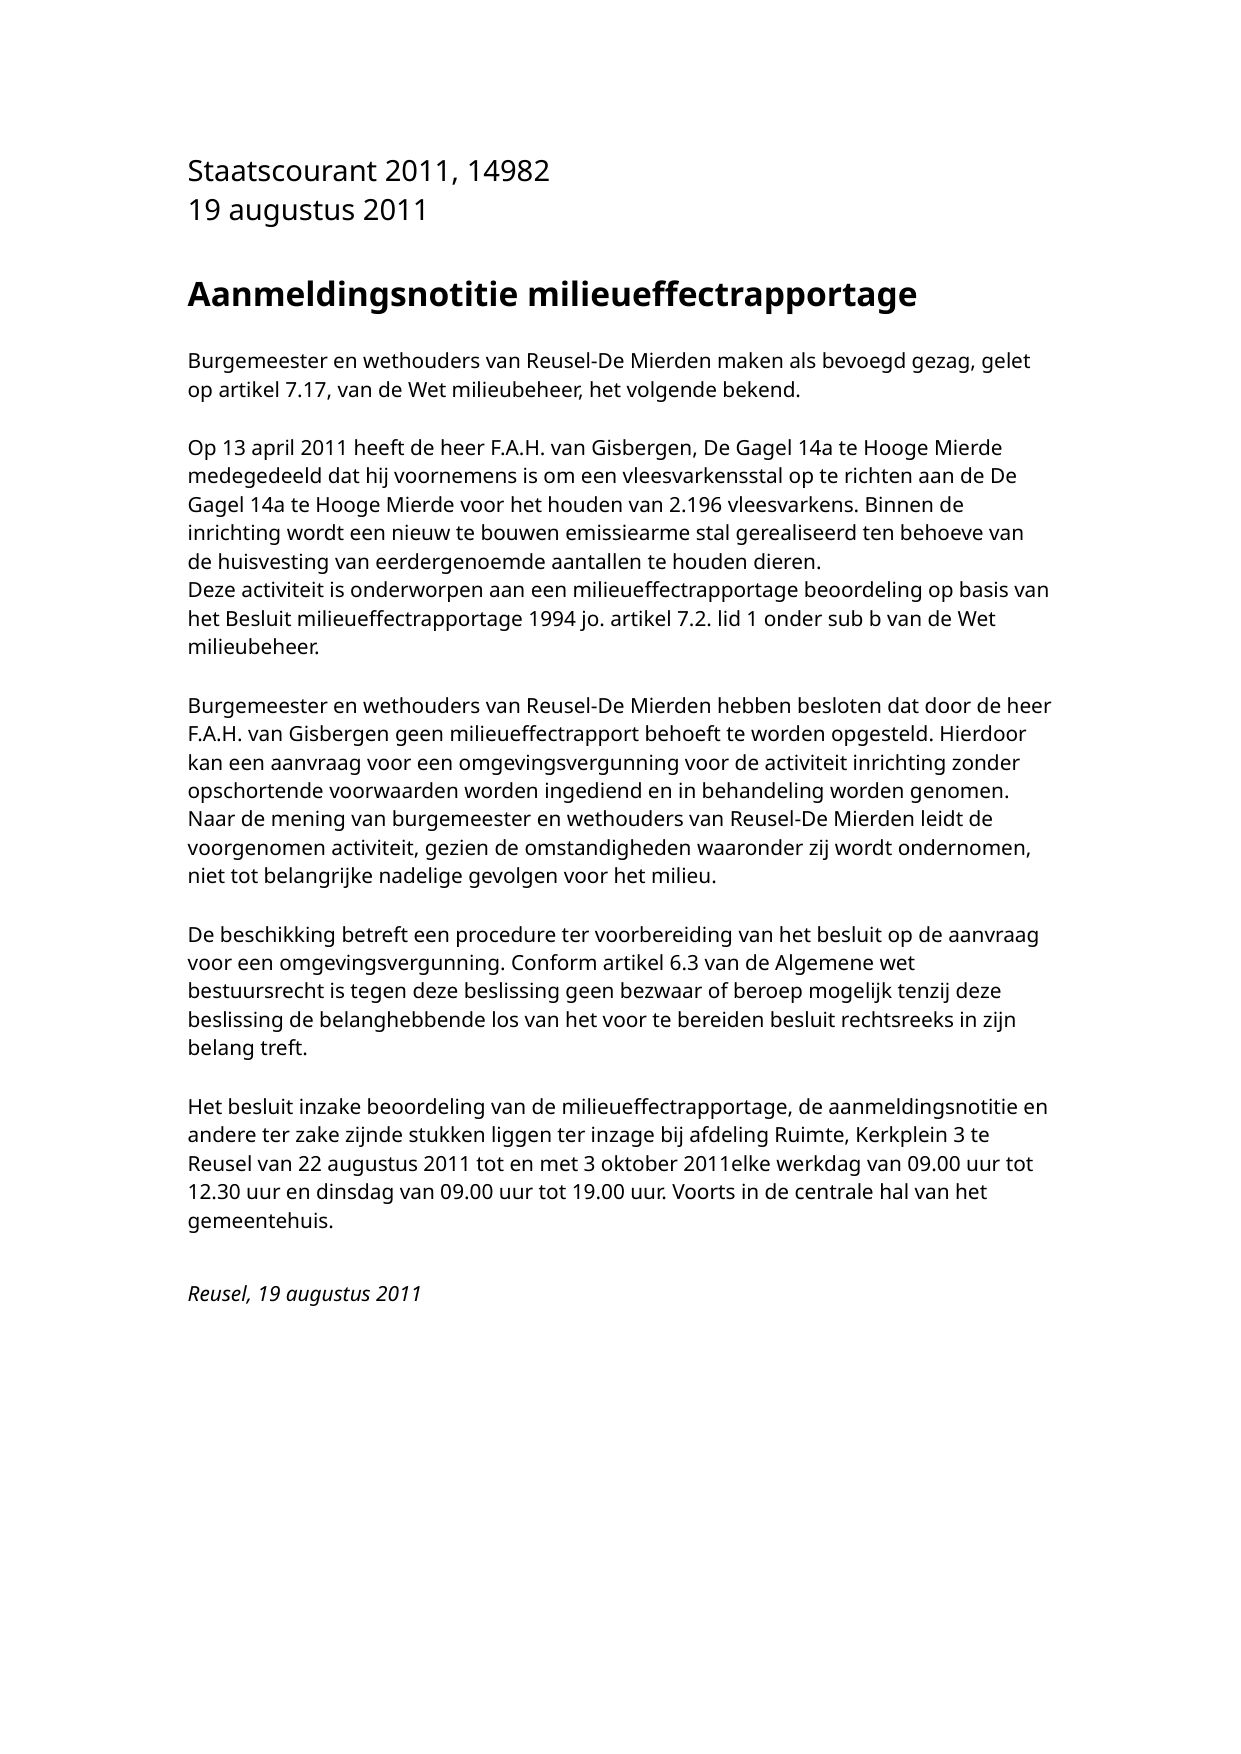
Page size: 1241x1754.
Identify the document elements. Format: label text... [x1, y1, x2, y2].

text Burgemeester en wethouders van Reusel-De Mierden hebben besloten dat door de heer F.A.H. van Gisbergen geen milieueffectrapport behoeft te worden opgesteld. Hierdoor kan een aanvraag voor een omgevingsvergunning voor de activiteit inrichting zonder opschortende voorwaarden worden ingediend en in behandeling worden genomen. Naar de mening van burgemeester en wethouders van Reusel-De Mierden leidt de voorgenomen activiteit, gezien de omstandigheden waaronder zij wordt ondernomen, niet tot belangrijke nadelige gevolgen voor het milieu. [187, 691, 1053, 890]
text Reusel, 19 augustus 2011 [187, 1279, 1053, 1308]
text Het besluit inzake beoordeling van de milieueffectrapportage, de aanmeldingsnotitie en andere ter zake zijnde stukken liggen ter inzage bij afdeling Ruimte, Kerkplein 3 te Reusel van 22 augustus 2011 tot en met 3 oktober 2011elke werkdag van 09.00 uur tot 12.30 uur en dinsdag van 09.00 uur tot 19.00 uur. Voorts in de centrale hal van het gemeentehuis. [187, 1092, 1053, 1234]
text Deze activiteit is onderworpen aan een milieueffectrapportage beoordeling op basis van het Besluit milieueffectrapportage 1994 jo. artikel 7.2. lid 1 onder sub b van de Wet milieubeheer. [187, 575, 1053, 661]
text Burgemeester en wethouders van Reusel-De Mierden maken als bevoegd gezag, gelet op artikel 7.17, van de Wet milieubeheer, het volgende bekend. [187, 346, 1053, 403]
text 19 augustus 2011 [187, 190, 1053, 229]
text Staatscourant 2011, 14982 [187, 150, 1053, 190]
text Op 13 april 2011 heeft de heer F.A.H. van Gisbergen, De Gagel 14a te Hooge Mierde medegedeeld dat hij voornemens is om een vleesvarkensstal op te richten aan de De Gagel 14a te Hooge Mierde voor het houden van 2.196 vleesvarkens. Binnen de inrichting wordt een nieuw te bouwen emissiearme stal gerealiseerd ten behoeve van de huisvesting van eerdergenoemde aantallen te houden dieren. [187, 433, 1053, 575]
subtitle Aanmeldingsnotitie milieueffectrapportage [187, 271, 1053, 316]
text De beschikking betreft een procedure ter voorbereiding van het besluit op de aanvraag voor een omgevingsvergunning. Conform artikel 6.3 van de Algemene wet bestuursrecht is tegen deze beslissing geen bezwaar of beroep mogelijk tenzij deze beslissing de belanghebbende los van het voor te bereiden besluit rechtsreeks in zijn belang treft. [187, 920, 1053, 1062]
